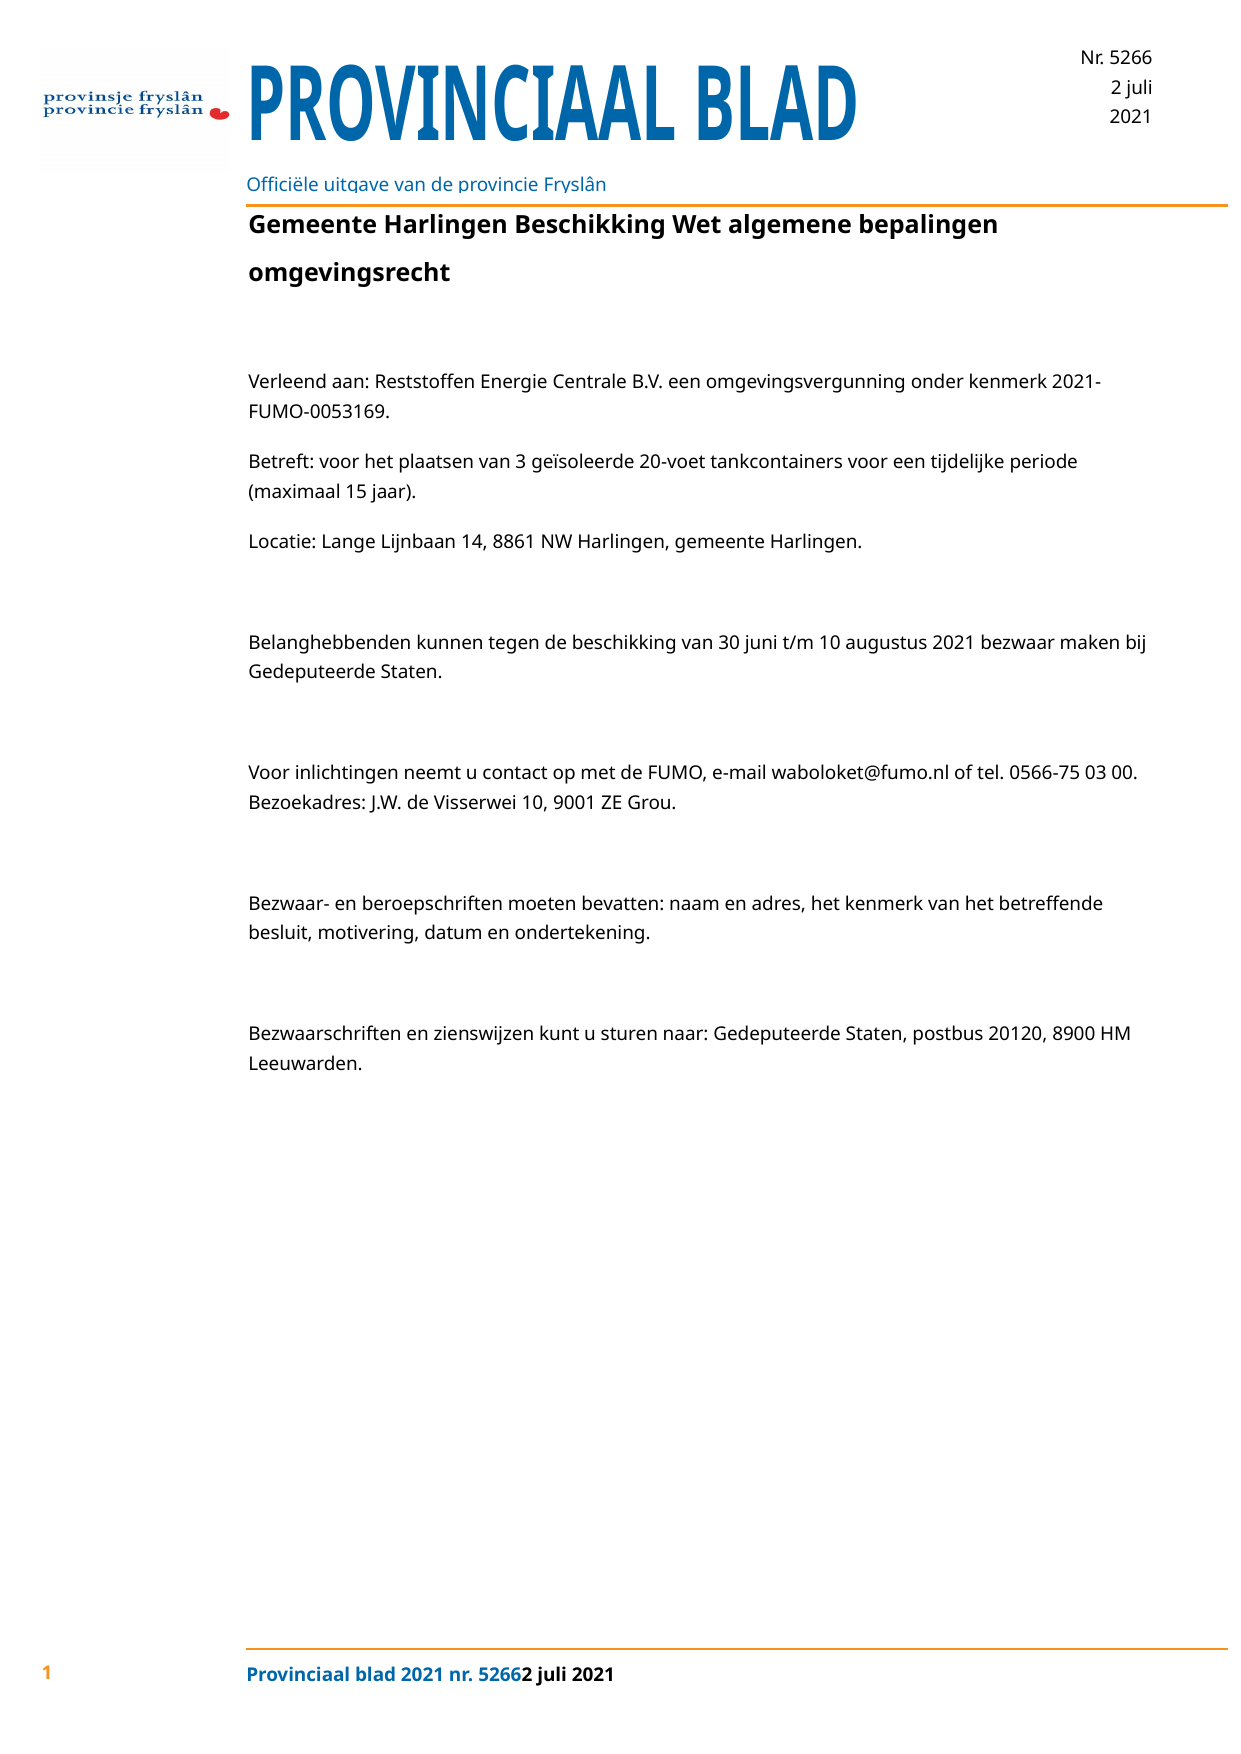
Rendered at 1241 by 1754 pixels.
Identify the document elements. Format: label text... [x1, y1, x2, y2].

picture [41, 47, 231, 172]
text Verleend aan: Reststoffen Energie Centrale B.V. een omgevingsvergunning onder kenmerk 2021-FUMO-0053169. [248, 368, 1152, 424]
text Belanghebbenden kunnen tegen de beschikking van 30 juni t/m 10 augustus 2021 bezwaar maken bij Gedeputeerde Staten. [248, 629, 1152, 684]
text Locatie: Lange Lijnbaan 14, 8861 NW Harlingen, gemeente Harlingen. [248, 528, 1152, 554]
text Bezwaarschriften en zienswijzen kunt u sturen naar: Gedeputeerde Staten, postbus 20120, 8900 HM Leeuwarden. [248, 1020, 1152, 1076]
text Bezwaar- en beroepschriften moeten bevatten: naam en adres, het kenmerk van het betreffende besluit, motivering, datum en ondertekening. [248, 890, 1152, 945]
text Betreft: voor het plaatsen van 3 geïsoleerde 20-voet tankcontainers voor een tijdelijke periode (maximaal 15 jaar). [248, 448, 1152, 504]
text Gemeente Harlingen Beschikking Wet algemene bepalingen omgevingsrecht [248, 207, 1152, 288]
text Voor inlichtingen neemt u contact op met de FUMO, e-mail waboloket@fumo.nl of tel. 0566-75 03 00. Bezoekadres: J.W. de Visserwei 10, 9001 ZE Grou. [248, 759, 1152, 815]
